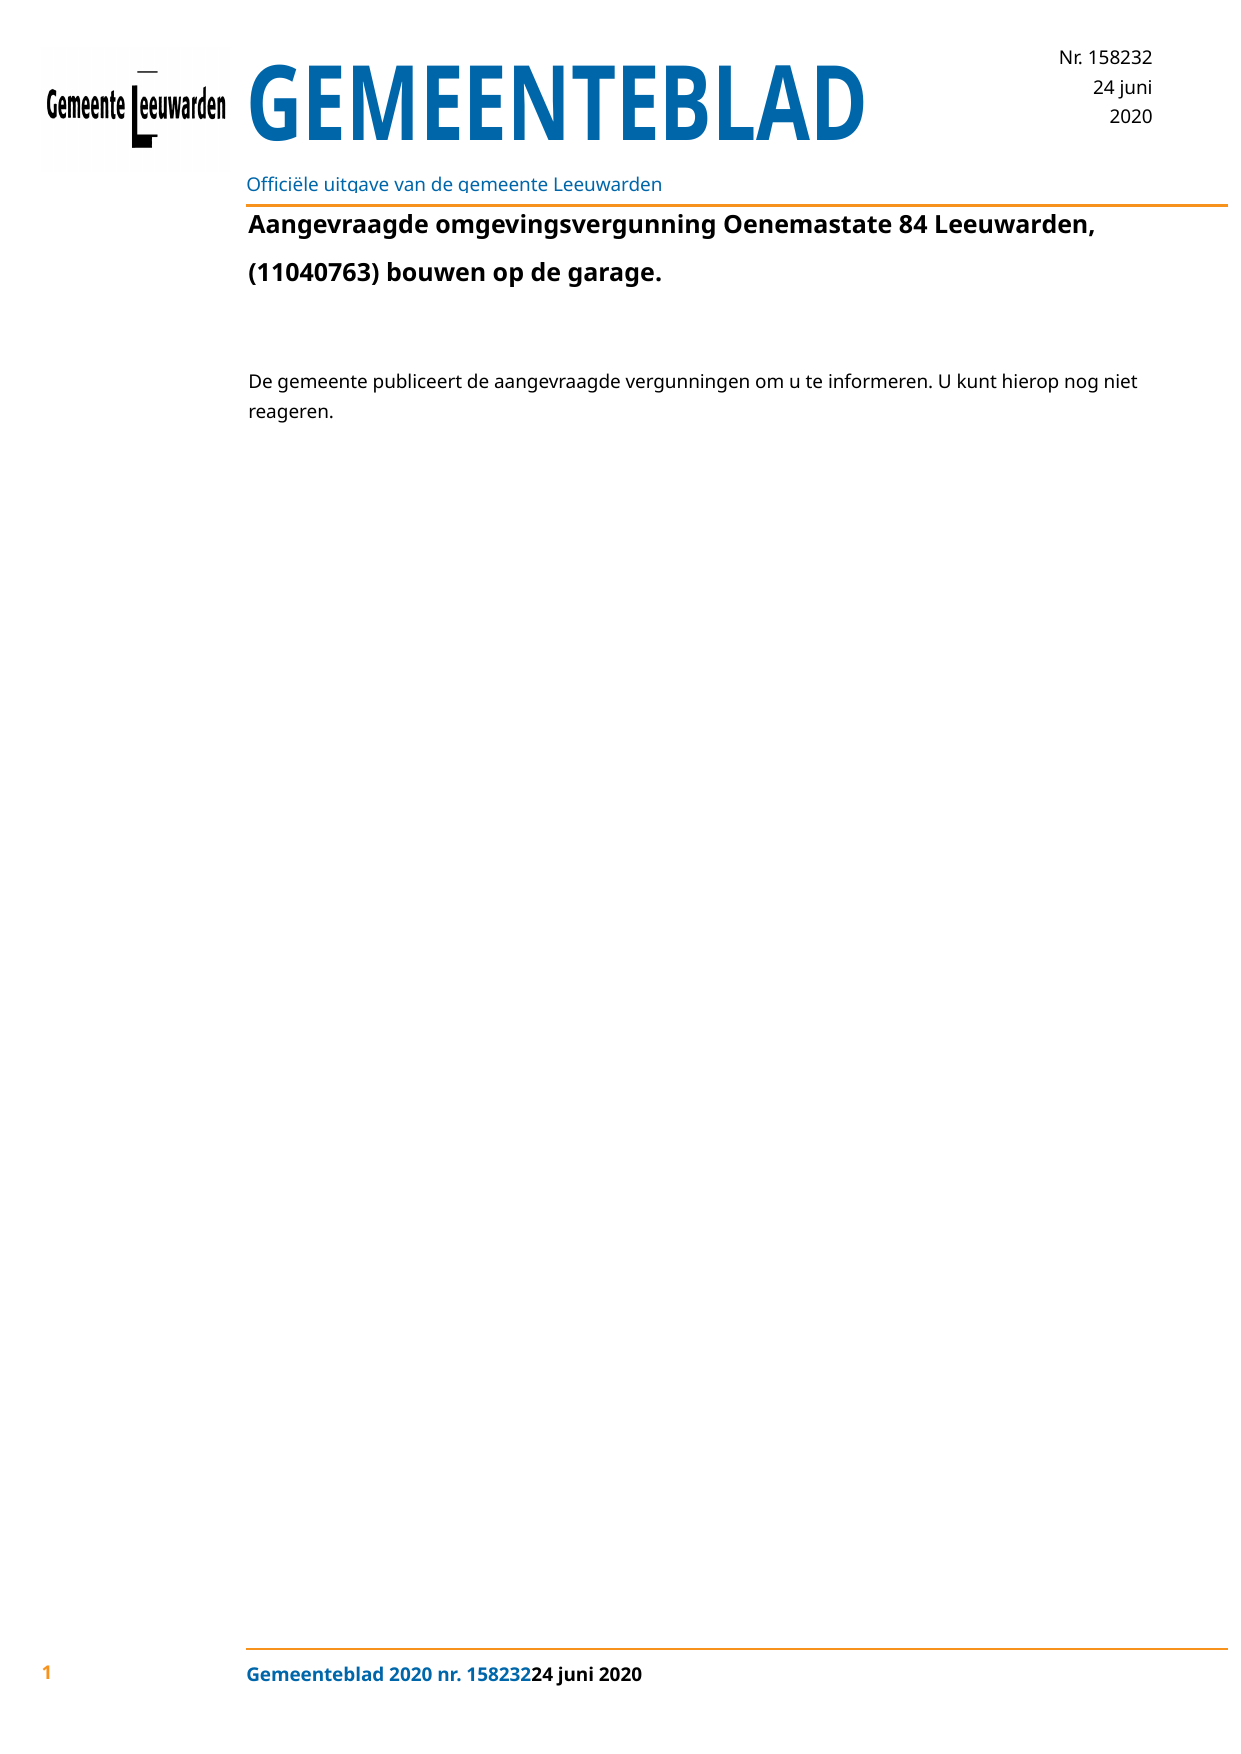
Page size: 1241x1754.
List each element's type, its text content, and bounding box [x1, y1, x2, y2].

picture [41, 47, 231, 172]
text De gemeente publiceert de aangevraagde vergunningen om u te informeren. U kunt hierop nog niet reageren. [248, 368, 1152, 424]
text Aangevraagde omgevingsvergunning Oenemastate 84 Leeuwarden, (11040763) bouwen op de garage. [248, 207, 1152, 288]
